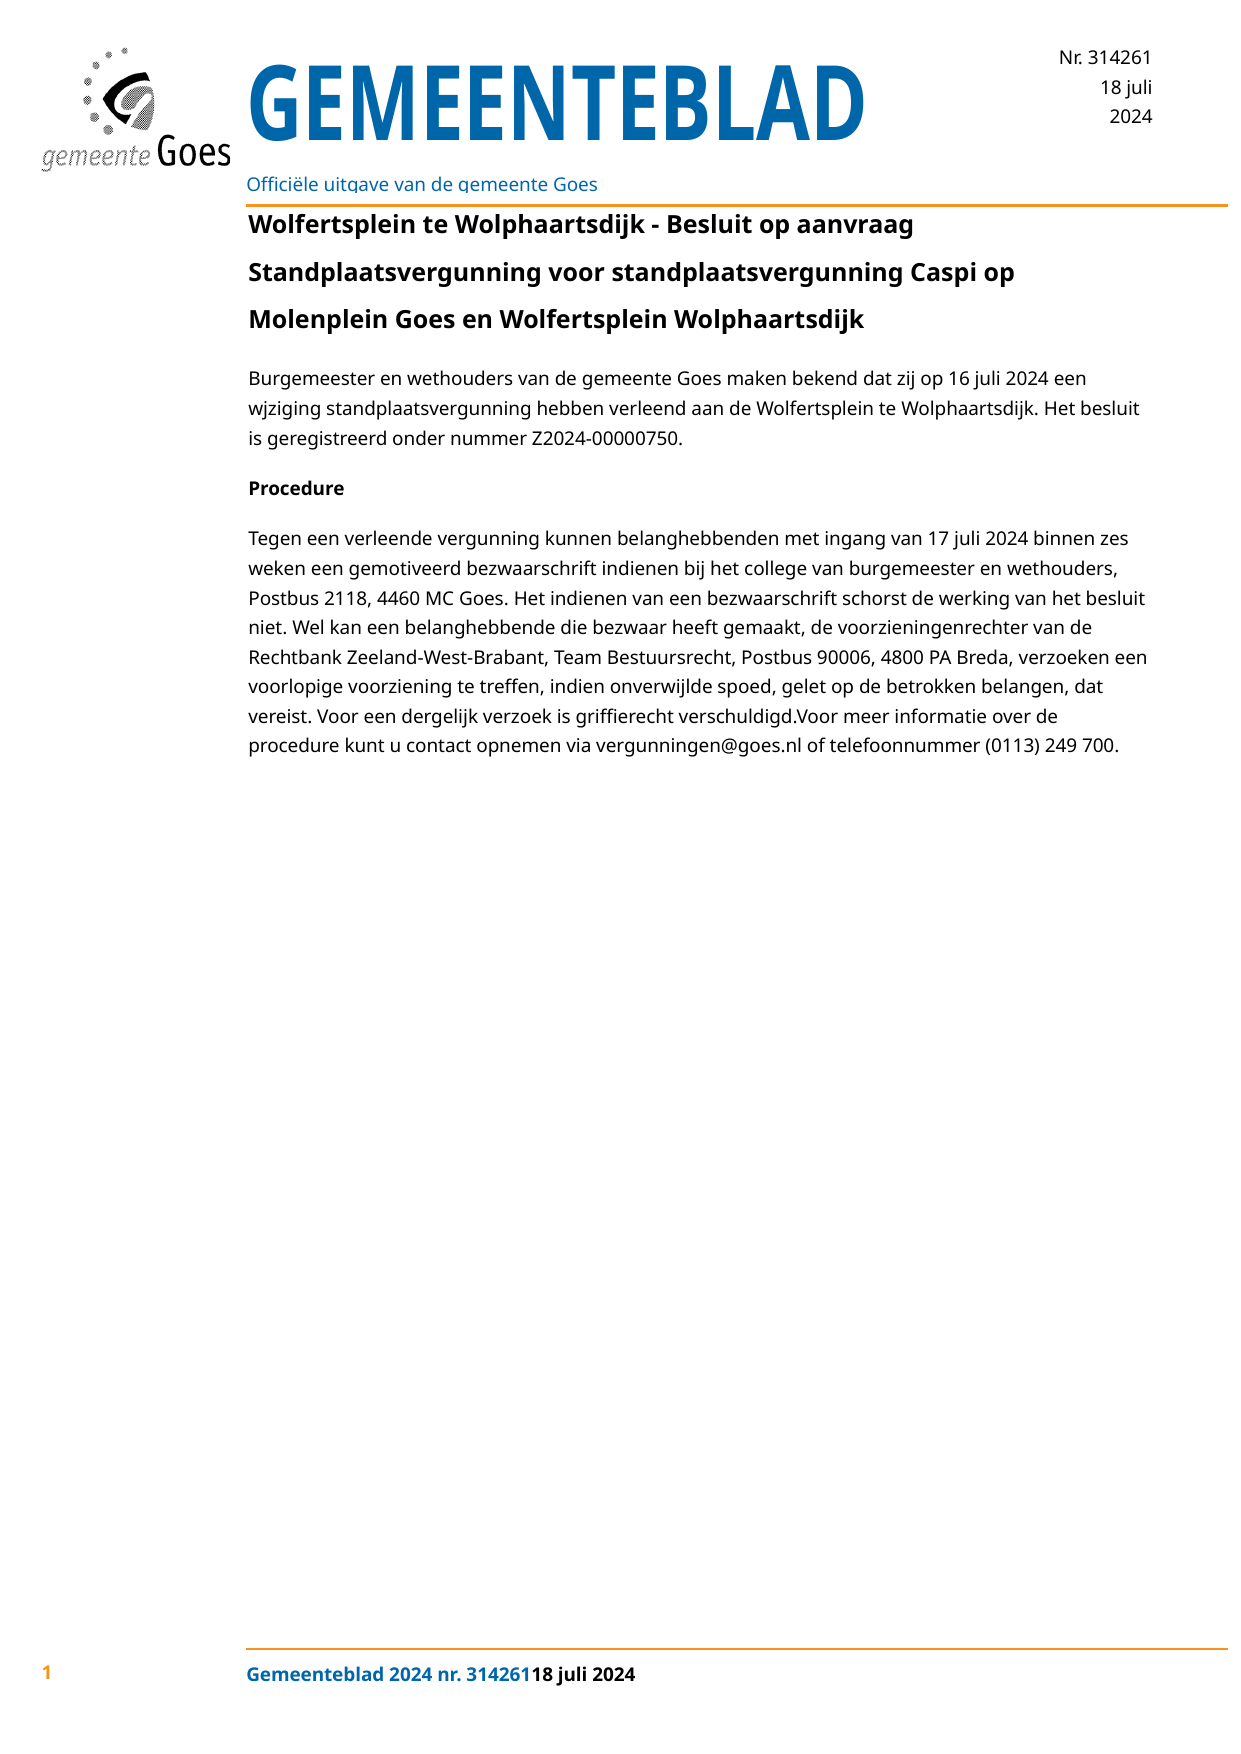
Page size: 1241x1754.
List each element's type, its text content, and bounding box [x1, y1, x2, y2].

text Burgemeester en wethouders van de gemeente Goes maken bekend dat zij op 16 juli 2024 een wjziging standplaatsvergunning hebben verleend aan de Wolfertsplein te Wolphaartsdijk. Het besluit is geregistreerd onder nummer Z2024-00000750. [248, 366, 1152, 450]
text Tegen een verleende vergunning kunnen belanghebbenden met ingang van 17 juli 2024 binnen zes weken een gemotiveerd bezwaarschrift indienen bij het college van burgemeester en wethouders, Postbus 2118, 4460 MC Goes. Het indienen van een bezwaarschrift schorst de werking van het besluit niet. Wel kan een belanghebbende die bezwaar heeft gemaakt, de voorzieningenrechter van de Rechtbank Zeeland-West-Brabant, Team Bestuursrecht, Postbus 90006, 4800 PA Breda, verzoeken een voorlopige voorziening te treffen, indien onverwijlde spoed, gelet op de betrokken belangen, dat vereist. Voor een dergelijk verzoek is griffierecht verschuldigd.Voor meer informatie over de procedure kunt u contact opnemen via vergunningen@goes.nl of telefoonnummer (0113) 249 700. [248, 526, 1152, 758]
picture [41, 47, 231, 172]
text Wolfertsplein te Wolphaartsdijk - Besluit op aanvraag Standplaatsvergunning voor standplaatsvergunning Caspi op Molenplein Goes en Wolfertsplein Wolphaartsdijk [248, 207, 1152, 336]
text Procedure [248, 475, 1152, 501]
